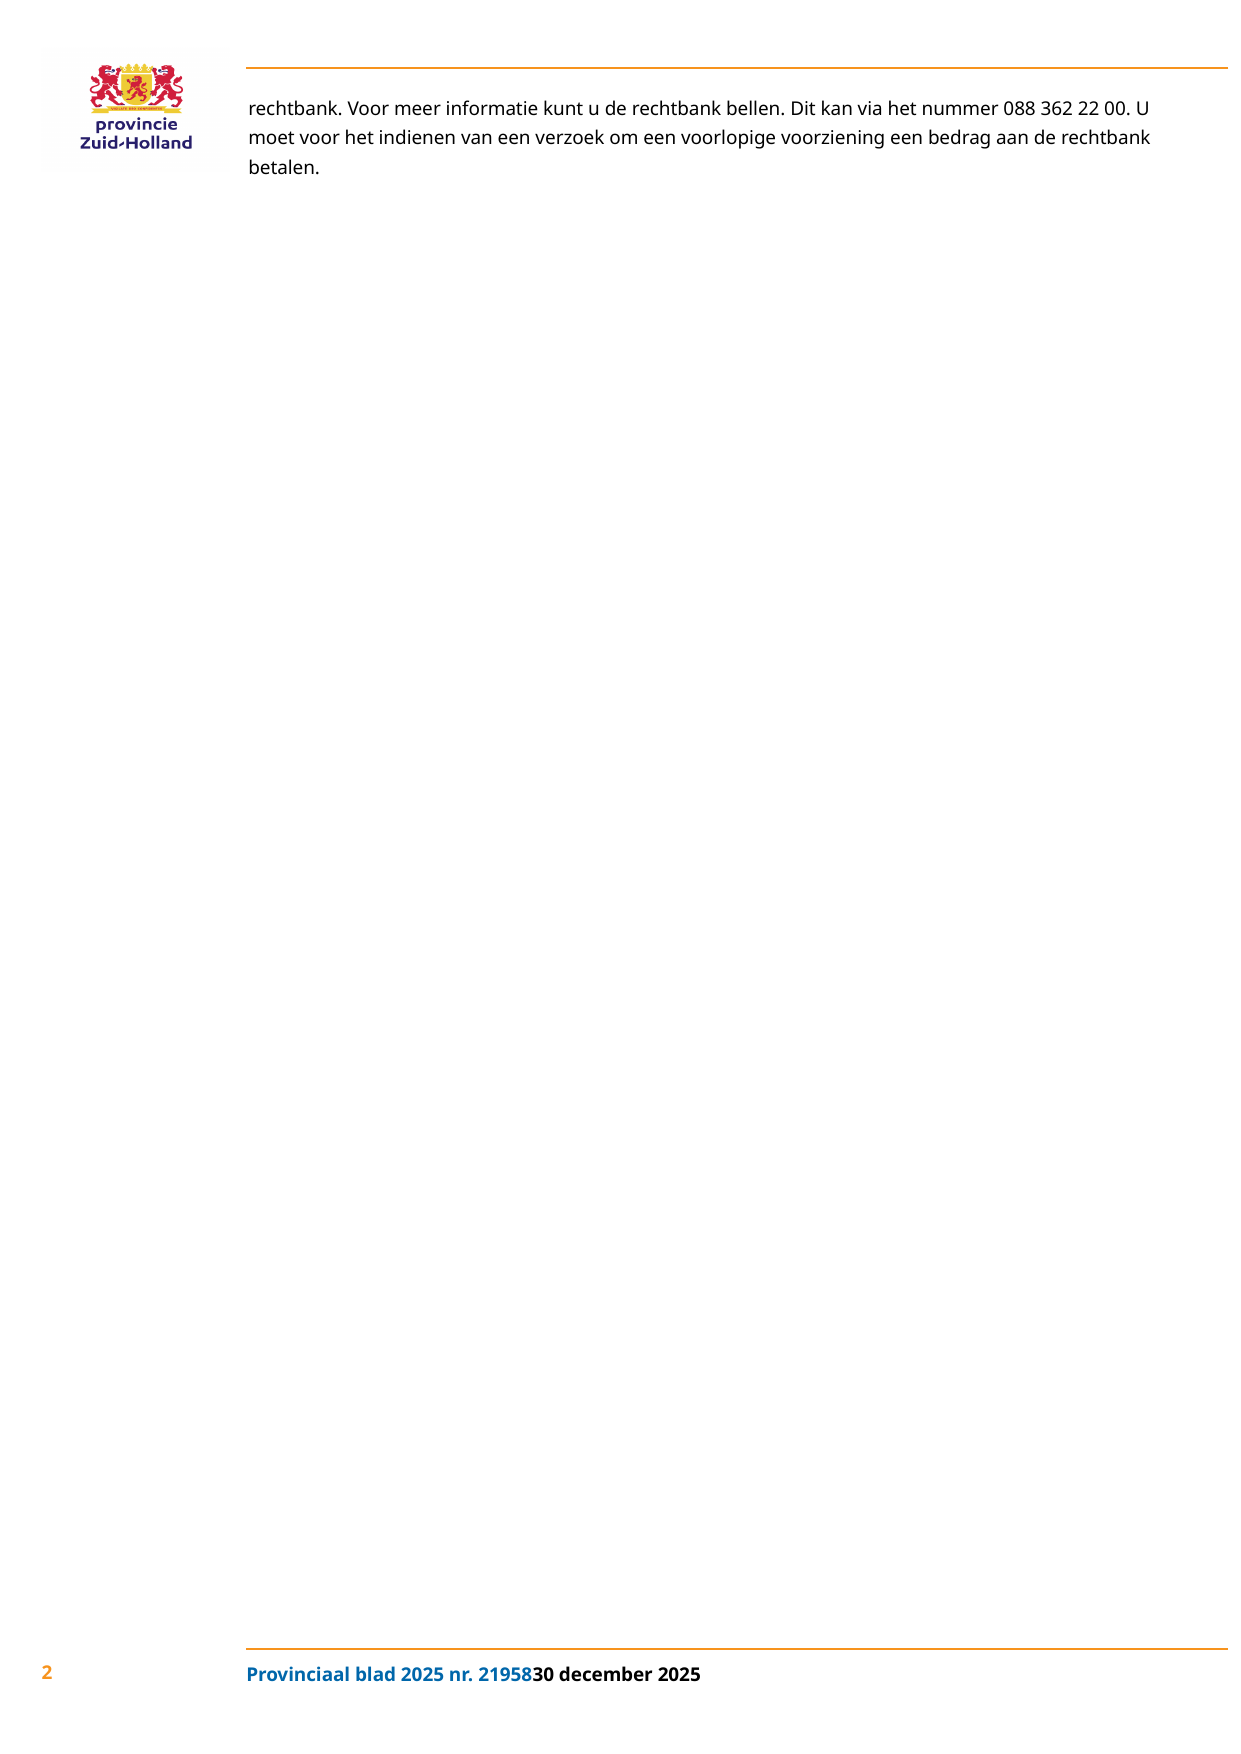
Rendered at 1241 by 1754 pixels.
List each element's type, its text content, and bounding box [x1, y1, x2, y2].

text rechtbank. Voor meer informatie kunt u de rechtbank bellen. Dit kan via het nummer 088 362 22 00. U moet voor het indienen van een verzoek om een voorlopige voorziening een bedrag aan de rechtbank betalen. [248, 95, 1152, 180]
picture [41, 47, 231, 172]
